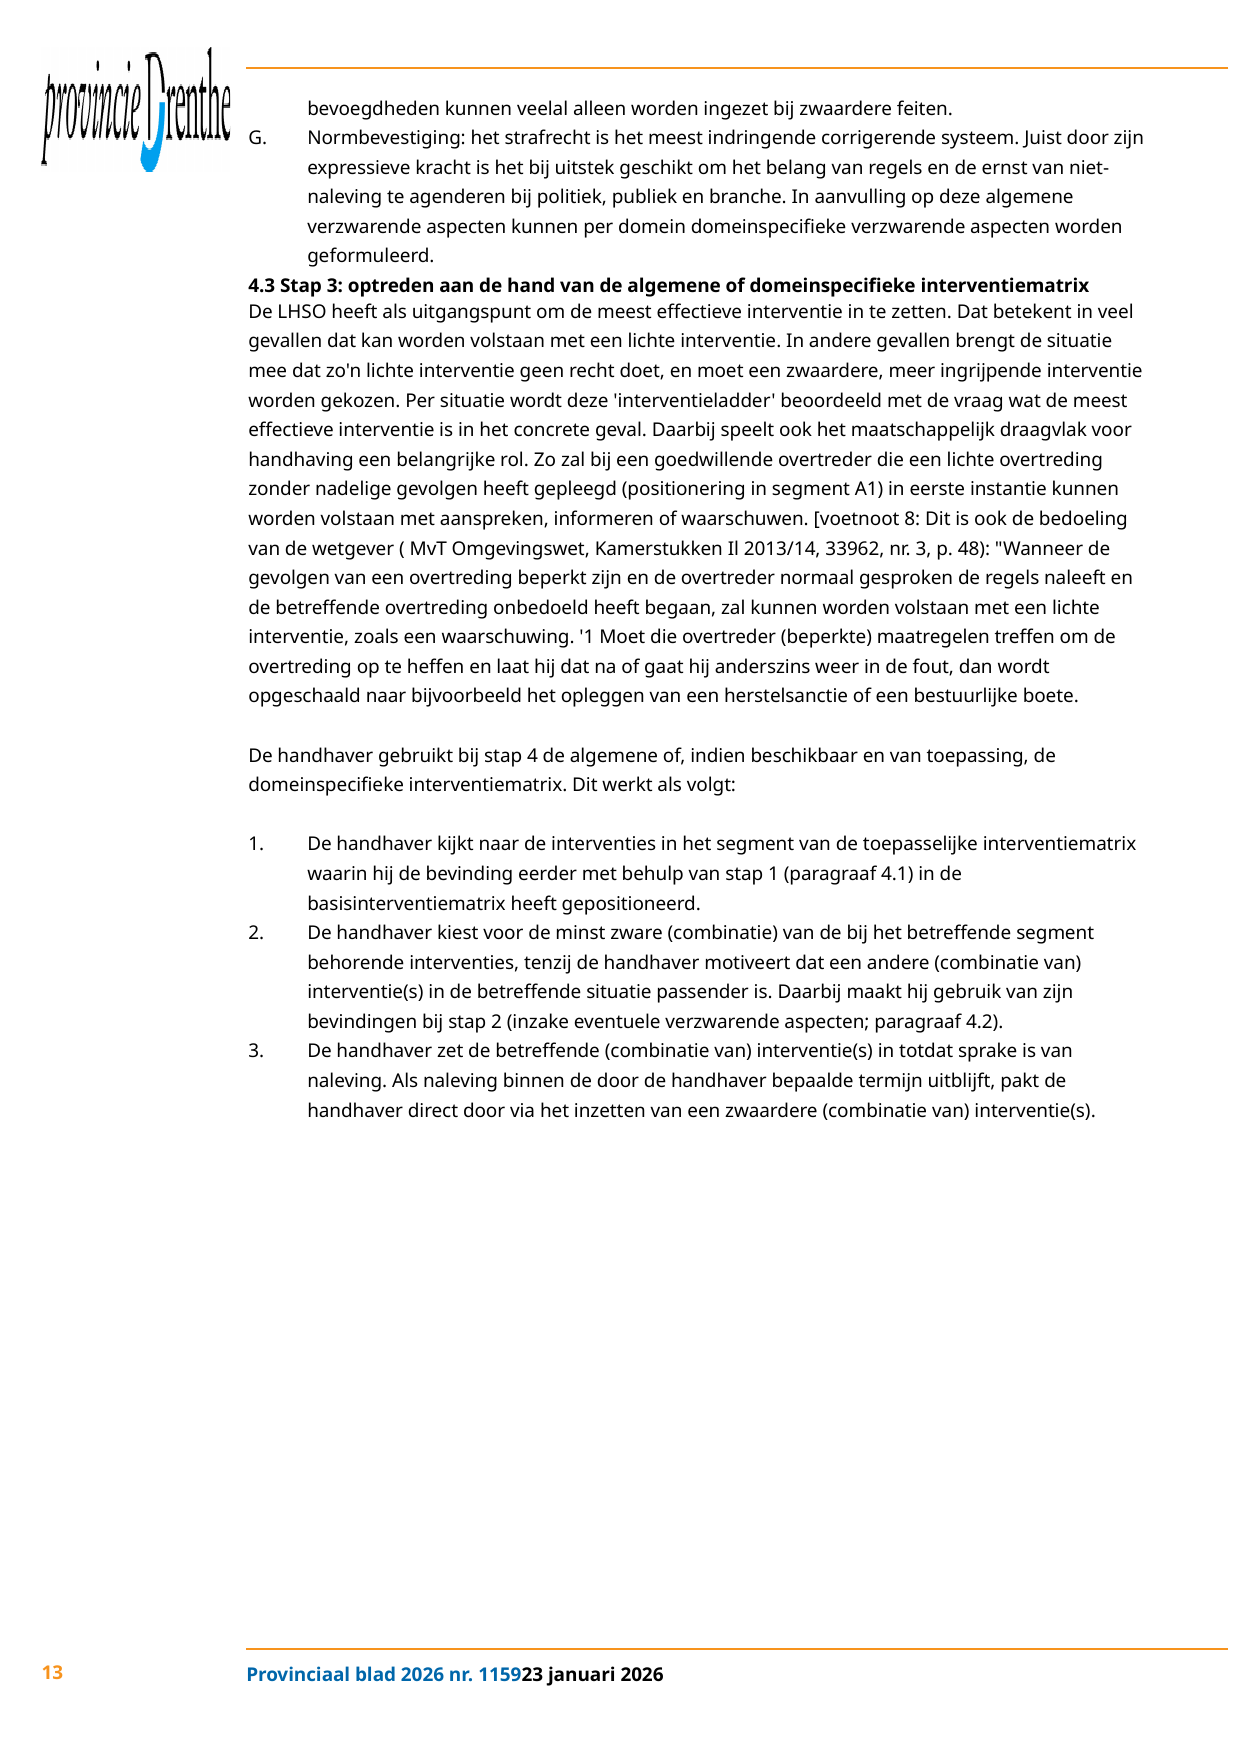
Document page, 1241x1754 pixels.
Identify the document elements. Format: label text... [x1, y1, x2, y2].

picture [41, 47, 231, 172]
text 4.3 Stap 3: optreden aan de hand van de algemene of domeinspecifieke interventiematrix [248, 272, 1152, 298]
list De handhaver kiest voor de minst zware (combinatie) van de bij het betreffende segment behorende interventies, tenzij de handhaver motiveert dat een andere (combinatie van) interventie(s) in de betreffende situatie passender is. Daarbij maakt hij gebruik van zijn bevindingen bij stap 2 (inzake eventuele verzwarende aspecten; paragraaf 4.2). [248, 919, 1152, 1034]
list De handhaver zet de betreffende (combinatie van) interventie(s) in totdat sprake is van naleving. Als naleving binnen de door de handhaver bepaalde termijn uitblijft, pakt de handhaver direct door via het inzetten van een zwaardere (combinatie van) interventie(s). [248, 1038, 1152, 1122]
list bevoegdheden kunnen veelal alleen worden ingezet bij zwaardere feiten. [248, 95, 1152, 121]
text De LHSO heeft als uitgangspunt om de meest effectieve interventie in te zetten. Dat betekent in veel gevallen dat kan worden volstaan met een lichte interventie. In andere gevallen brengt de situatie mee dat zo'n lichte interventie geen recht doet, en moet een zwaardere, meer ingrijpende interventie worden gekozen. Per situatie wordt deze 'interventieladder' beoordeeld met de vraag wat de meest effectieve interventie is in het concrete geval. Daarbij speelt ook het maatschappelijk draagvlak voor handhaving een belangrijke rol. Zo zal bij een goedwillende overtreder die een lichte overtreding zonder nadelige gevolgen heeft gepleegd (positionering in segment A1) in eerste instantie kunnen worden volstaan met aanspreken, informeren of waarschuwen. [voetnoot 8: Dit is ook de bedoeling van de wetgever ( MvT Omgevingswet, Kamerstukken Il 2013/14, 33962, nr. 3, p. 48): "Wanneer de gevolgen van een overtreding beperkt zijn en de overtreder normaal gesproken de regels naleeft en de betreffende overtreding onbedoeld heeft begaan, zal kunnen worden volstaan met een lichte interventie, zoals een waarschuwing. '1 Moet die overtreder (beperkte) maatregelen treffen om de overtreding op te heffen en laat hij dat na of gaat hij anderszins weer in de fout, dan wordt opgeschaald naar bijvoorbeeld het opleggen van een herstelsanctie of een bestuurlijke boete. [248, 298, 1152, 708]
list Normbevestiging: het strafrecht is het meest indringende corrigerende systeem. Juist door zijn expressieve kracht is het bij uitstek geschikt om het belang van regels en de ernst van niet-naleving te agenderen bij politiek, publiek en branche. In aanvulling op deze algemene verzwarende aspecten kunnen per domein domeinspecifieke verzwarende aspecten worden geformuleerd. [248, 124, 1152, 268]
list De handhaver kijkt naar de interventies in het segment van de toepasselijke interventiematrix waarin hij de bevinding eerder met behulp van stap 1 (paragraaf 4.1) in de basisinterventiematrix heeft gepositioneerd. [248, 831, 1152, 915]
text De handhaver gebruikt bij stap 4 de algemene of, indien beschikbaar en van toepassing, de domeinspecifieke interventiematrix. Dit werkt als volgt: [248, 742, 1152, 797]
